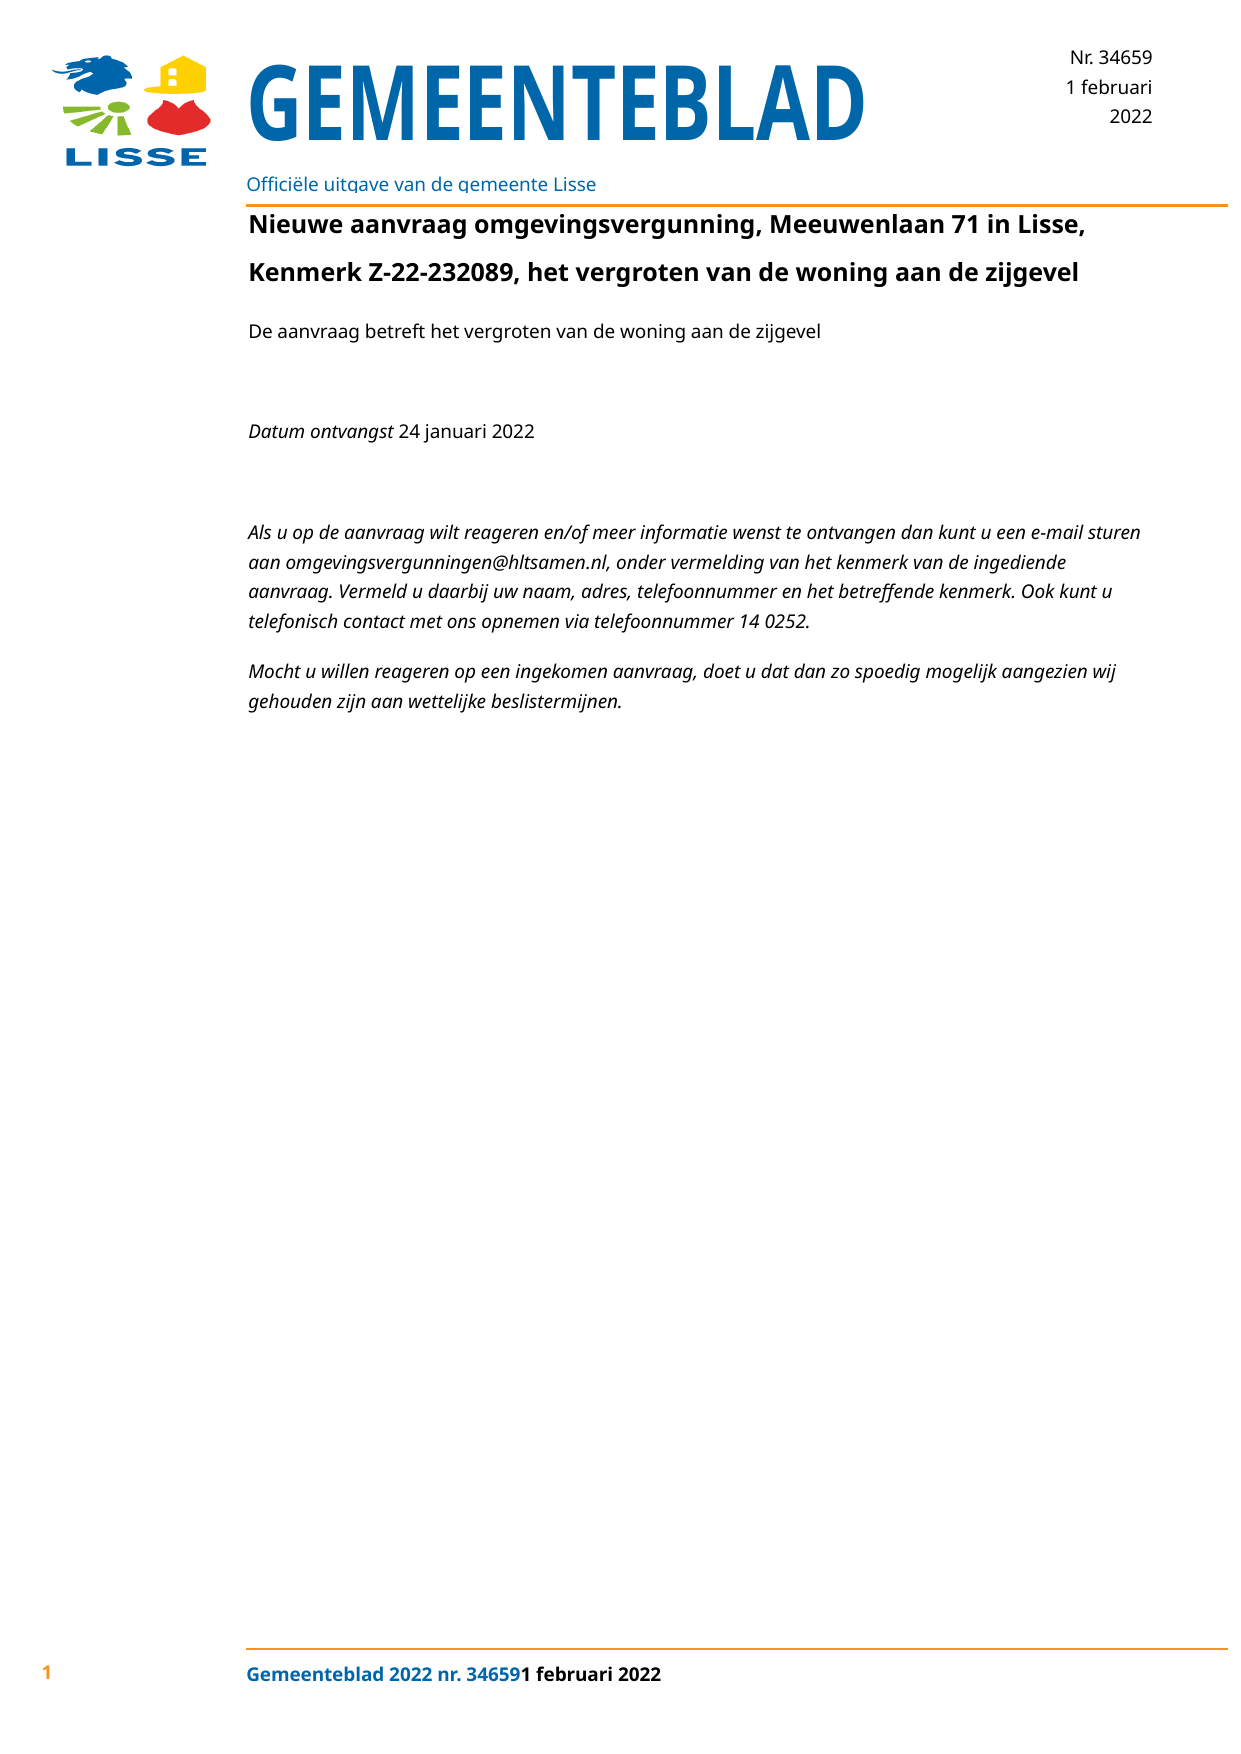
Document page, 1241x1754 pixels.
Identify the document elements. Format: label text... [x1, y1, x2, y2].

text Datum ontvangst 24 januari 2022 [248, 419, 1152, 444]
text Als u op de aanvraag wilt reageren en/of meer informatie wenst te ontvangen dan kunt u een e-mail sturen aan omgevingsvergunningen@hltsamen.nl, onder vermelding van het kenmerk van de ingediende aanvraag. Vermeld u daarbij uw naam, adres, telefoonnummer en het betreffende kenmerk. Ook kunt u telefonisch contact met ons opnemen via telefoonnummer 14 0252. [248, 519, 1152, 634]
text De aanvraag betreft het vergroten van de woning aan de zijgevel [248, 318, 1152, 344]
picture [41, 47, 231, 172]
text Nieuwe aanvraag omgevingsvergunning, Meeuwenlaan 71 in Lisse, Kenmerk Z-22-232089, het vergroten van de woning aan de zijgevel [248, 207, 1152, 288]
text Mocht u willen reageren op een ingekomen aanvraag, doet u dat dan zo spoedig mogelijk aangezien wij gehouden zijn aan wettelijke beslistermijnen. [248, 659, 1152, 714]
